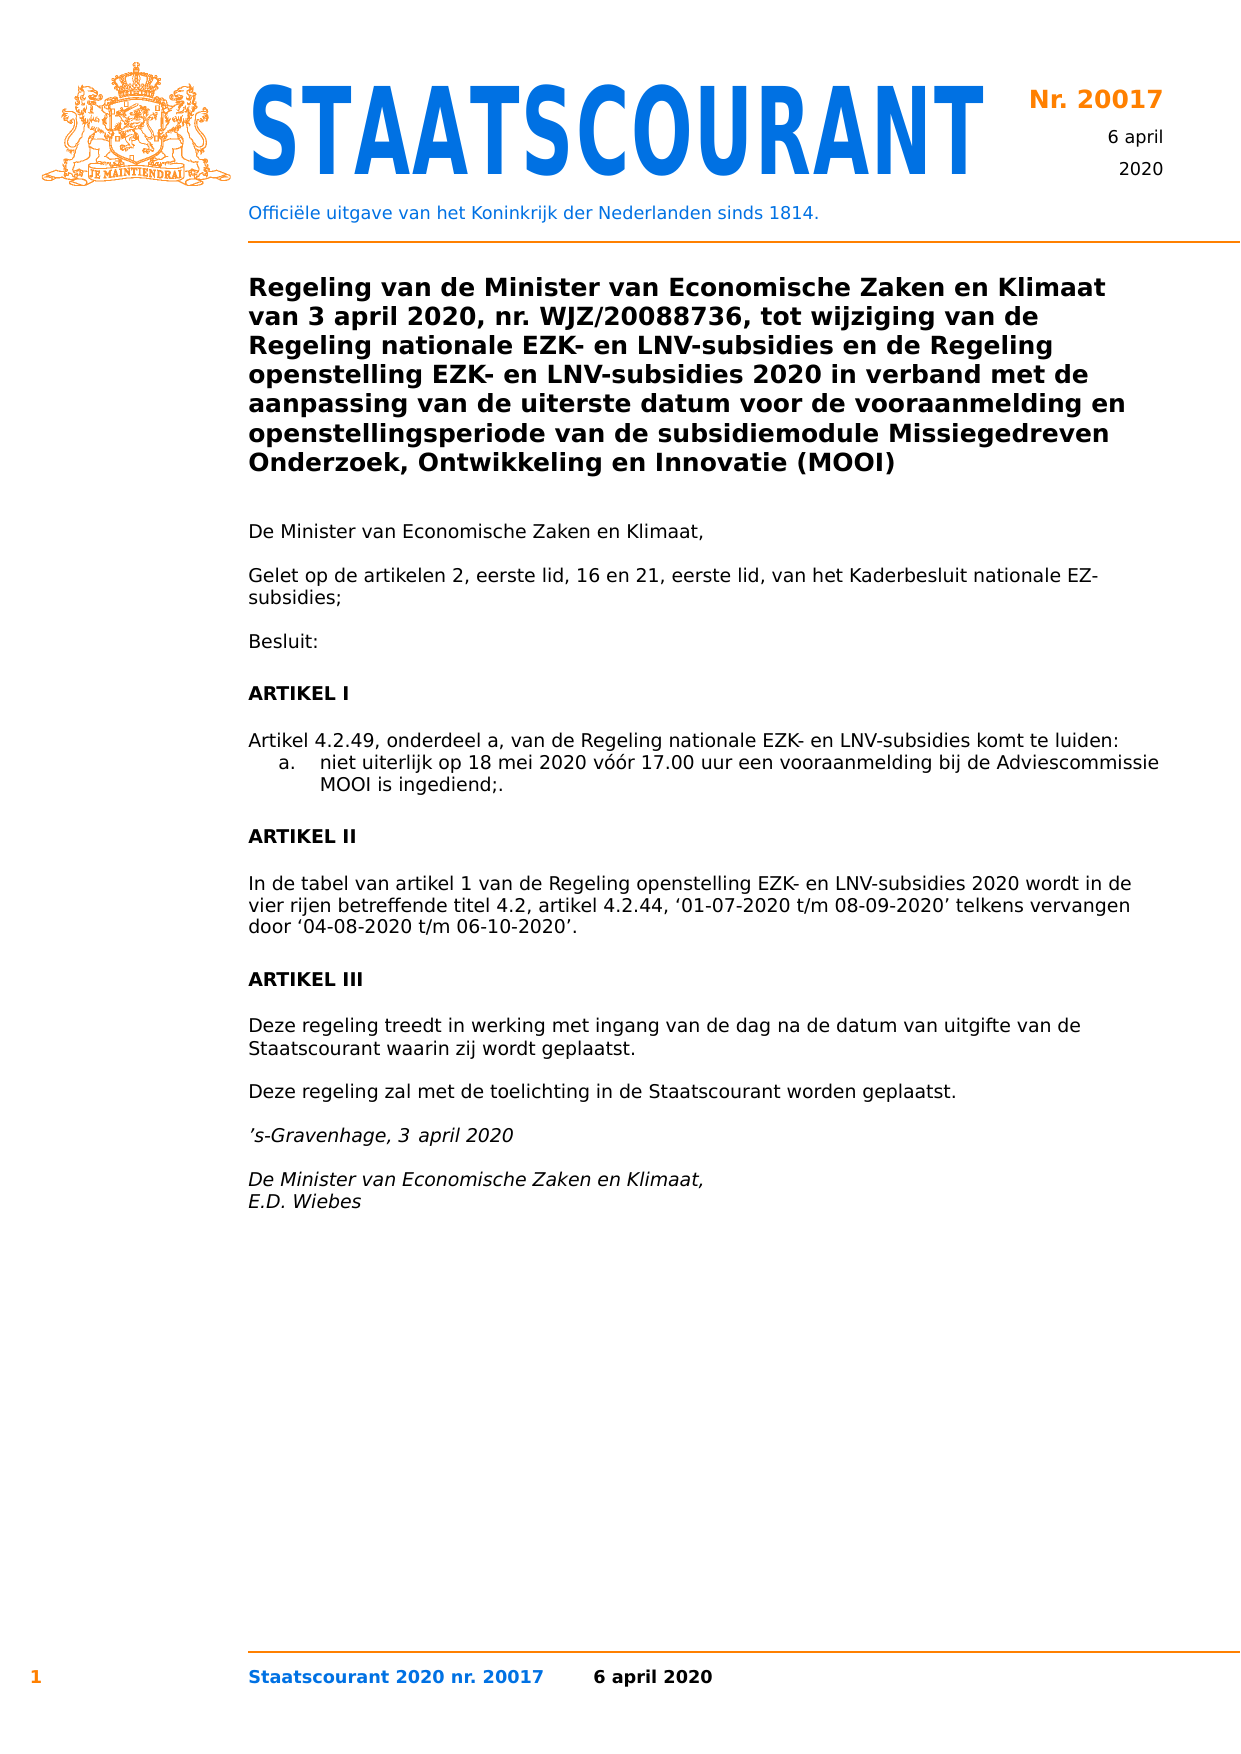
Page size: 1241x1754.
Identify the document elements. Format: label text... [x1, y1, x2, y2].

text Besluit: [248, 631, 1163, 653]
subtitle ARTIKEL I [248, 683, 1163, 704]
text Deze regeling zal met de toelichting in de Staatscourant worden geplaatst. [248, 1081, 1163, 1103]
text Deze regeling treedt in werking met ingang van de dag na de datum van uitgifte van de Staatscourant waarin zij wordt geplaatst. [248, 1015, 1163, 1059]
text Gelet op de artikelen 2, eerste lid, 16 en 21, eerste lid, van het Kaderbesluit nationale EZ-subsidies; [248, 565, 1163, 609]
text De Minister van Economische Zaken en Klimaat, [248, 521, 1163, 543]
text De Minister van Economische Zaken en Klimaat, E.D. Wiebes [248, 1169, 1163, 1213]
text ’s-Gravenhage, 3 april 2020 [248, 1125, 1163, 1147]
text Artikel 4.2.49, onderdeel a, van de Regeling nationale EZK- en LNV-subsidies komt te luiden: [248, 729, 1163, 752]
subtitle Regeling van de Minister van Economische Zaken en Klimaat van 3 april 2020, nr. WJZ/20088736, tot wijziging van de Regeling nationale EZK- en LNV-subsidies en de Regeling openstelling EZK- en LNV-subsidies 2020 in verband met de aanpassing van de uiterste datum voor de vooraanmelding en openstellingsperiode van de subsidiemodule Missiegedreven Onderzoek, Ontwikkeling en Innovatie (MOOI) [248, 273, 1163, 477]
table_cell 6 april [998, 121, 1240, 153]
text a. niet uiterlijk op 18 mei 2020 vóór 17.00 uur een vooraanmelding bij de Adviescommissie MOOI is ingediend;. [278, 752, 1163, 796]
table_header Nr. 20017 [998, 62, 1240, 121]
picture [41, 62, 231, 186]
subtitle ARTIKEL III [248, 968, 1163, 990]
text In de tabel van artikel 1 van de Regeling openstelling EZK- en LNV-subsidies 2020 wordt in de vier rijen betreffende titel 4.2, artikel 4.2.44, ‘01-07-2020 t/m 08-09-2020’ telkens vervangen door ‘04-08-2020 t/m 06-10-2020’. [248, 872, 1163, 938]
table_header [25, 62, 248, 241]
table_cell 2020 [998, 153, 1240, 203]
subtitle ARTIKEL II [248, 826, 1163, 847]
table_header STAATSCOURANT [248, 62, 998, 203]
table_cell Officiële uitgave van het Koninkrijk der Nederlanden sinds 1814. [248, 203, 1240, 241]
